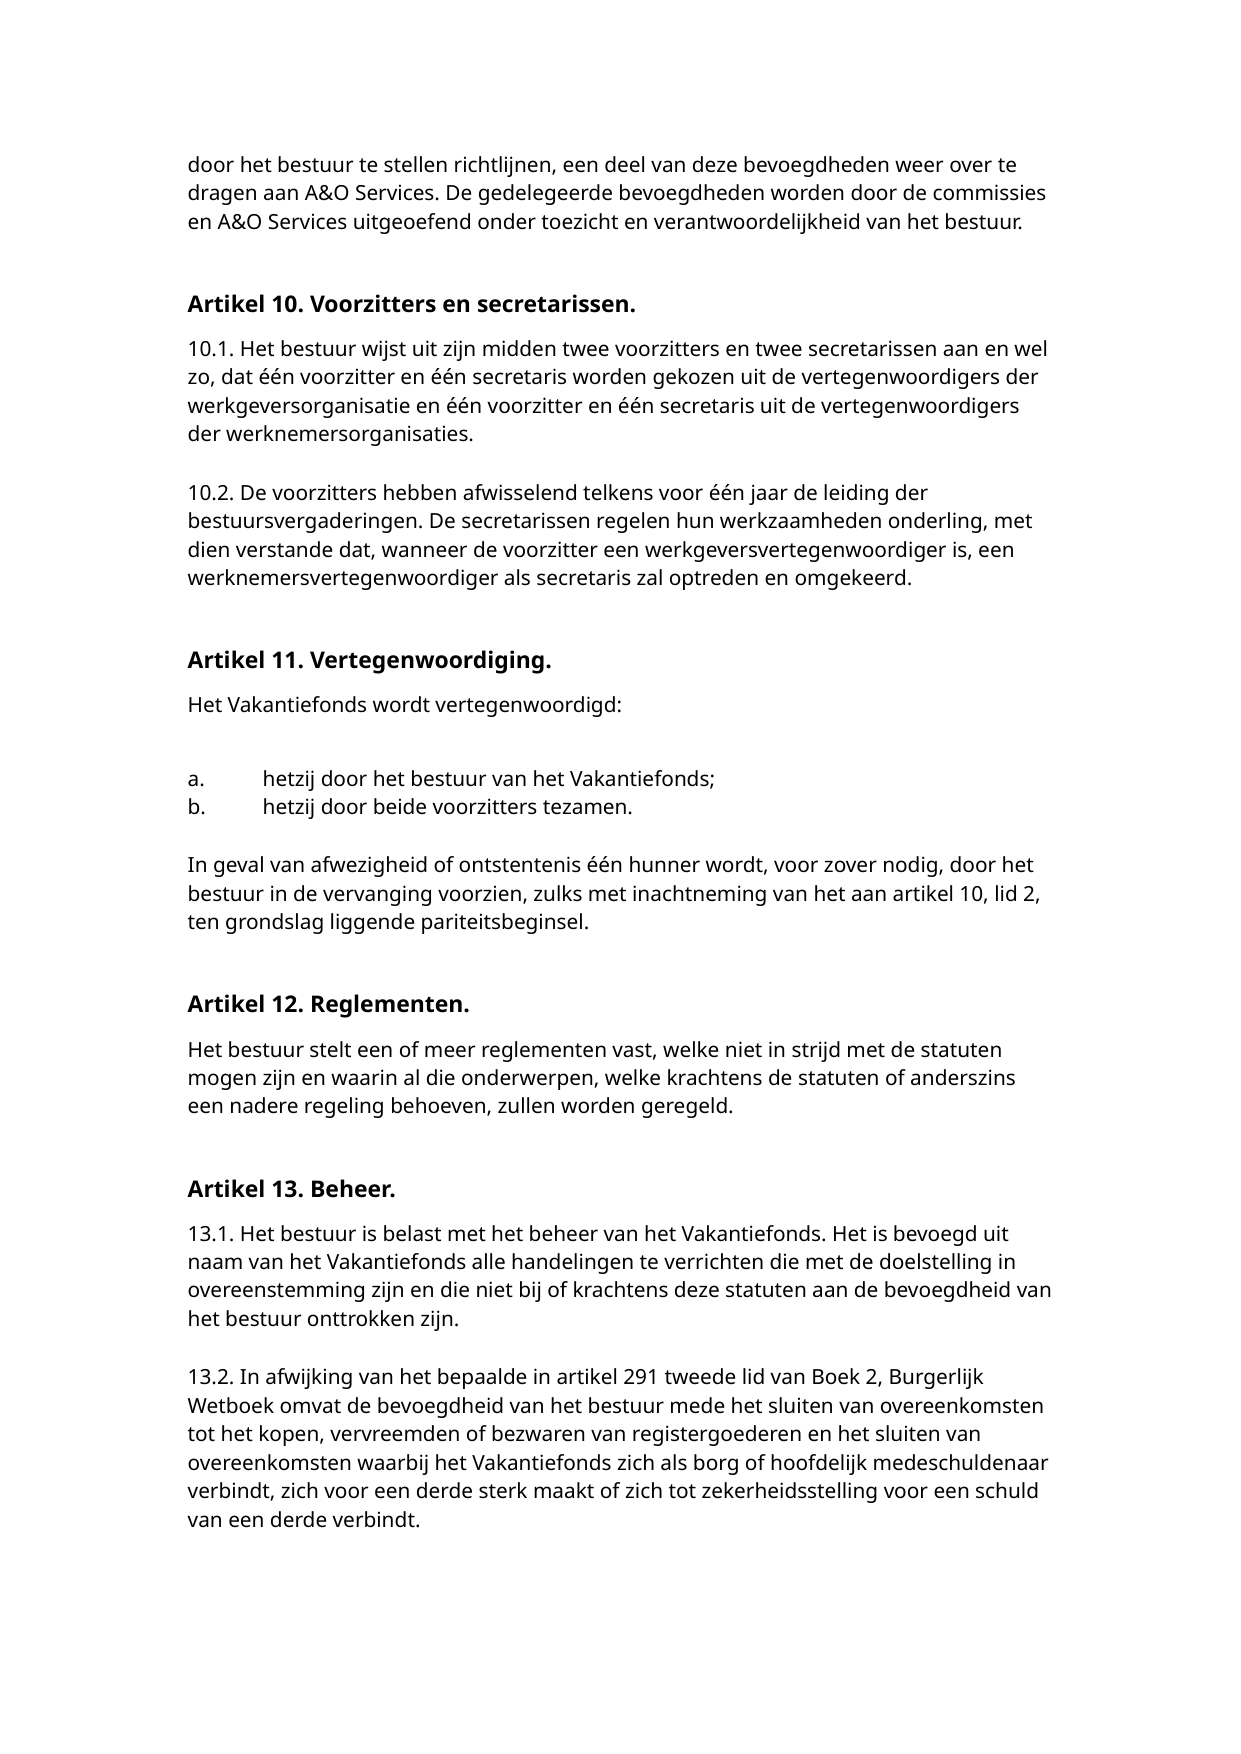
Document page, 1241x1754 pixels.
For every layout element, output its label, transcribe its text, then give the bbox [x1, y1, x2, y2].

subtitle Artikel 12. Reglementen. [187, 988, 1053, 1020]
list hetzij door beide voorzitters tezamen. [187, 792, 1053, 821]
text 10.1. Het bestuur wijst uit zijn midden twee voorzitters en twee secretarissen aan en wel zo, dat één voorzitter en één secretaris worden gekozen uit de vertegenwoordigers der werkgeversorganisatie en één voorzitter en één secretaris uit de vertegenwoordigers der werknemersorganisaties. [187, 334, 1053, 448]
text In geval van afwezigheid of ontstentenis één hunner wordt, voor zover nodig, door het bestuur in de vervanging voorzien, zulks met inachtneming van het aan artikel 10, lid 2, ten grondslag liggende pariteitsbeginsel. [187, 851, 1053, 936]
text Het bestuur stelt een of meer reglementen vast, welke niet in strijd met de statuten mogen zijn en waarin al die onderwerpen, welke krachtens de statuten of anderszins een nadere regeling behoeven, zullen worden geregeld. [187, 1035, 1053, 1120]
text 10.2. De voorzitters hebben afwisselend telkens voor één jaar de leiding der bestuursvergaderingen. De secretarissen regelen hun werkzaamheden onderling, met dien verstande dat, wanneer de voorzitter een werkgeversvertegenwoordiger is, een werknemersvertegenwoordiger als secretaris zal optreden en omgekeerd. [187, 478, 1053, 592]
text 13.2. In afwijking van het bepaalde in artikel 291 tweede lid van Boek 2, Burgerlijk Wetboek omvat de bevoegdheid van het bestuur mede het sluiten van overeenkomsten tot het kopen, vervreemden of bezwaren van registergoederen en het sluiten van overeenkomsten waarbij het Vakantiefonds zich als borg of hoofdelijk medeschuldenaar verbindt, zich voor een derde sterk maakt of zich tot zekerheidsstelling voor een schuld van een derde verbindt. [187, 1362, 1053, 1533]
list hetzij door het bestuur van het Vakantiefonds; [187, 764, 1053, 792]
subtitle Artikel 11. Vertegenwoordiging. [187, 644, 1053, 675]
subtitle Artikel 13. Beheer. [187, 1172, 1053, 1204]
text Het Vakantiefonds wordt vertegenwoordigd: [187, 690, 1053, 719]
subtitle Artikel 10. Voorzitters en secretarissen. [187, 288, 1053, 319]
text door het bestuur te stellen richtlijnen, een deel van deze bevoegdheden weer over te dragen aan A&O Services. De gedelegeerde bevoegdheden worden door de commissies en A&O Services uitgeoefend onder toezicht en verantwoordelijkheid van het bestuur. [187, 150, 1053, 235]
text 13.1. Het bestuur is belast met het beheer van het Vakantiefonds. Het is bevoegd uit naam van het Vakantiefonds alle handelingen te verrichten die met de doelstelling in overeenstemming zijn en die niet bij of krachtens deze statuten aan de bevoegdheid van het bestuur onttrokken zijn. [187, 1219, 1053, 1332]
